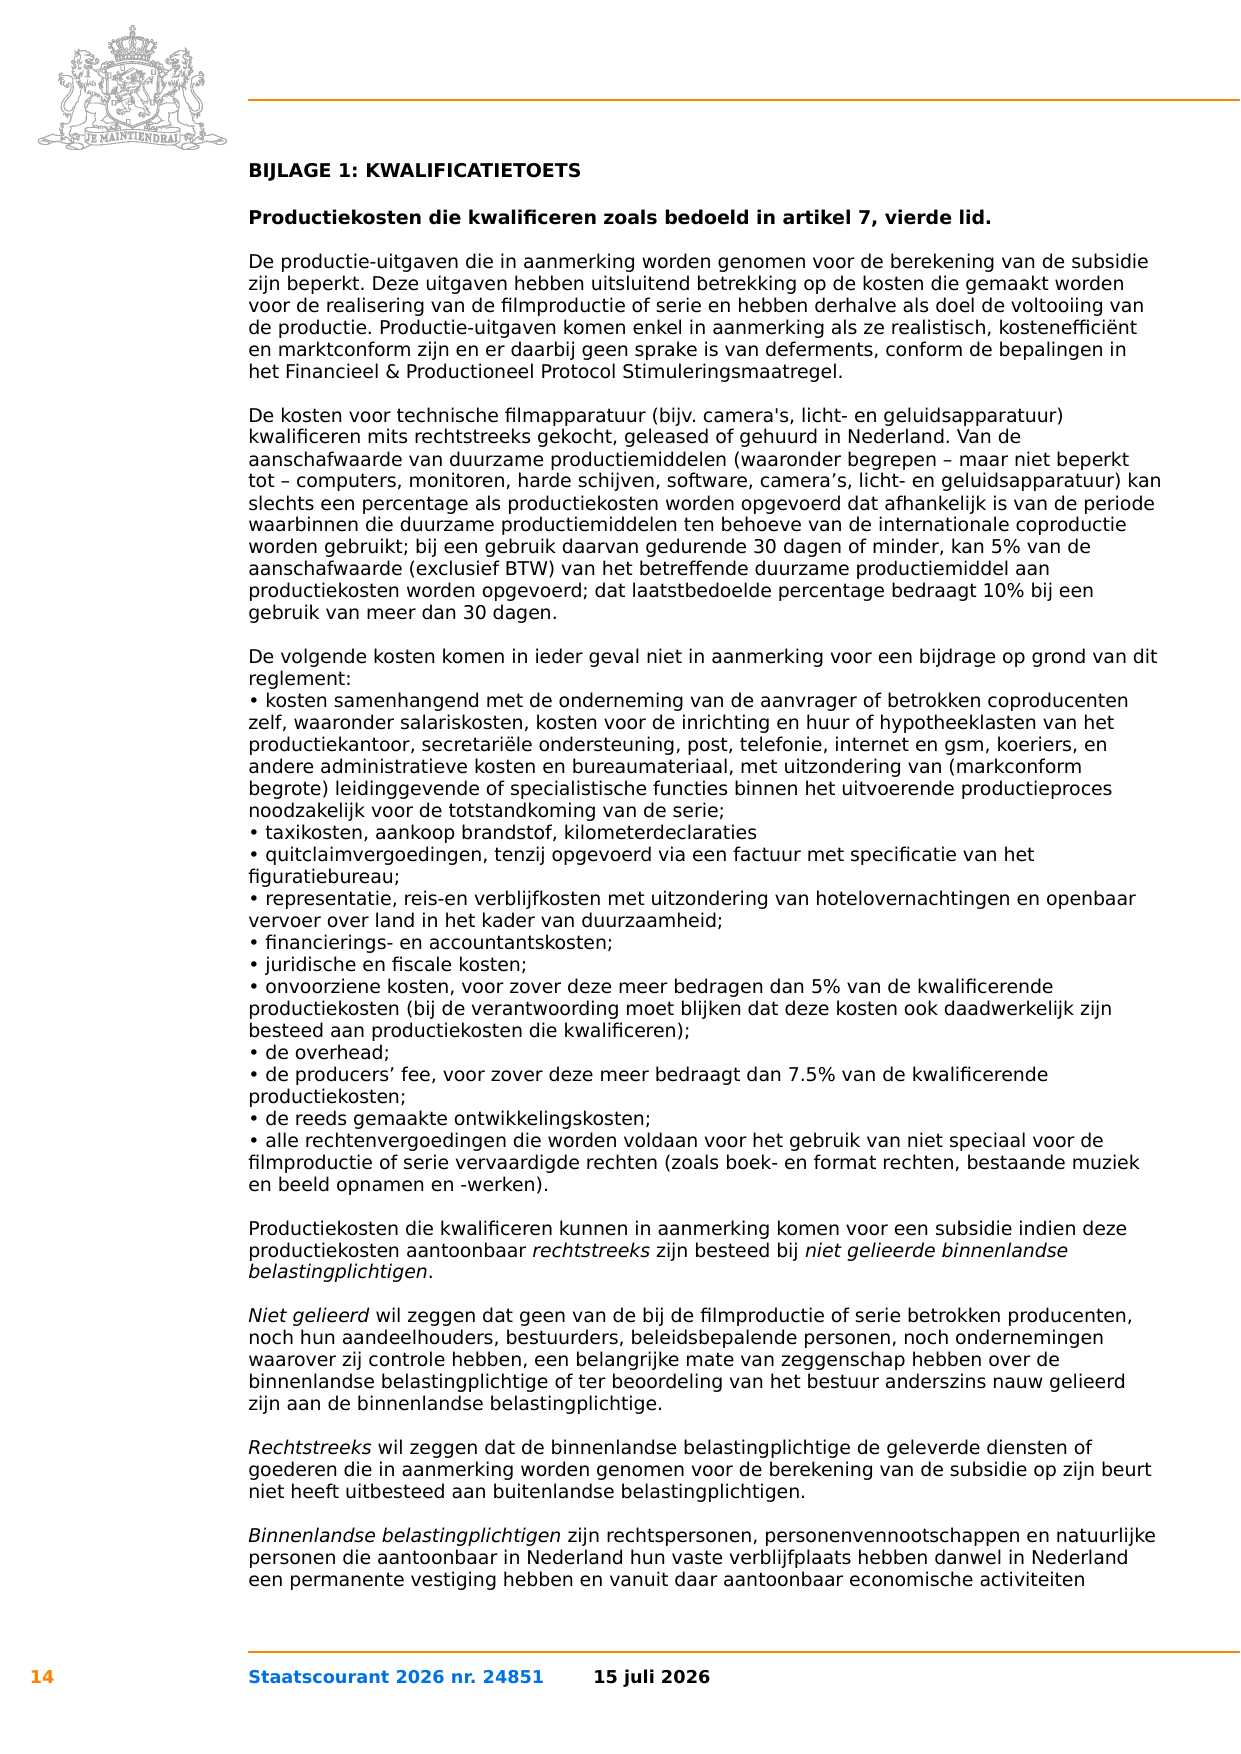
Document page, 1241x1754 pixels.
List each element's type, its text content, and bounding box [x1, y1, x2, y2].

text Niet gelieerd wil zeggen dat geen van de bij de filmproductie of serie betrokken producenten, noch hun aandeelhouders, bestuurders, beleidsbepalende personen, noch ondernemingen waarover zij controle hebben, een belangrijke mate van zeggenschap hebben over de binnenlandse belastingplichtige of ter beoordeling van het bestuur anderszins nauw gelieerd zijn aan de binnenlandse belastingplichtige. [248, 1305, 1163, 1415]
text • financierings- en accountantskosten; [248, 932, 1163, 954]
picture [38, 25, 227, 150]
text De productie-uitgaven die in aanmerking worden genomen voor de berekening van de subsidie zijn beperkt. Deze uitgaven hebben uitsluitend betrekking op de kosten die gemaakt worden voor de realisering van de filmproductie of serie en hebben derhalve als doel de voltooiing van de productie. Productie-uitgaven komen enkel in aanmerking als ze realistisch, kostenefficiënt en marktconform zijn en er daarbij geen sprake is van deferments, conform de bepalingen in het Financieel & Productioneel Protocol Stimuleringsmaatregel. [248, 251, 1163, 383]
text De volgende kosten komen in ieder geval niet in aanmerking voor een bijdrage op grond van dit reglement: [248, 646, 1163, 690]
text • de overhead; [248, 1042, 1163, 1064]
text • de producers’ fee, voor zover deze meer bedraagt dan 7.5% van de kwalificerende productiekosten; [248, 1064, 1163, 1108]
text • taxikosten, aankoop brandstof, kilometerdeclaraties [248, 822, 1163, 844]
text Binnenlandse belastingplichtigen zijn rechtspersonen, personenvennootschappen en natuurlijke personen die aantoonbaar in Nederland hun vaste verblijfplaats hebben danwel in Nederland een permanente vestiging hebben en vanuit daar aantoonbaar economische activiteiten [248, 1525, 1163, 1591]
text Productiekosten die kwalificeren zoals bedoeld in artikel 7, vierde lid. [248, 207, 1163, 229]
text • onvoorziene kosten, voor zover deze meer bedragen dan 5% van de kwalificerende productiekosten (bij de verantwoording moet blijken dat deze kosten ook daadwerkelijk zijn besteed aan productiekosten die kwalificeren); [248, 976, 1163, 1042]
text • quitclaimvergoedingen, tenzij opgevoerd via een factuur met specificatie van het figuratiebureau; [248, 844, 1163, 888]
text • kosten samenhangend met de onderneming van de aanvrager of betrokken coproducenten zelf, waaronder salariskosten, kosten voor de inrichting en huur of hypotheeklasten van het productiekantoor, secretariële ondersteuning, post, telefonie, internet en gsm, koeriers, en andere administratieve kosten en bureaumateriaal, met uitzondering van (markconform begrote) leidinggevende of specialistische functies binnen het uitvoerende productieproces noodzakelijk voor de totstandkoming van de serie; [248, 690, 1163, 822]
text • representatie, reis-en verblijfkosten met uitzondering van hotelovernachtingen en openbaar vervoer over land in het kader van duurzaamheid; [248, 888, 1163, 932]
subtitle BIJLAGE 1: KWALIFICATIETOETS [248, 160, 1163, 182]
text Rechtstreeks wil zeggen dat de binnenlandse belastingplichtige de geleverde diensten of goederen die in aanmerking worden genomen voor de berekening van de subsidie op zijn beurt niet heeft uitbesteed aan buitenlandse belastingplichtigen. [248, 1437, 1163, 1503]
text Productiekosten die kwalificeren kunnen in aanmerking komen voor een subsidie indien deze productiekosten aantoonbaar rechtstreeks zijn besteed bij niet gelieerde binnenlandse belastingplichtigen. [248, 1217, 1163, 1283]
text • de reeds gemaakte ontwikkelingskosten; [248, 1108, 1163, 1130]
text De kosten voor technische filmapparatuur (bijv. camera's, licht- en geluidsapparatuur) kwalificeren mits rechtstreeks gekocht, geleased of gehuurd in Nederland. Van de aanschafwaarde van duurzame productiemiddelen (waaronder begrepen – maar niet beperkt tot – computers, monitoren, harde schijven, software, camera’s, licht- en geluidsapparatuur) kan slechts een percentage als productiekosten worden opgevoerd dat afhankelijk is van de periode waarbinnen die duurzame productiemiddelen ten behoeve van de internationale coproductie worden gebruikt; bij een gebruik daarvan gedurende 30 dagen of minder, kan 5% van de aanschafwaarde (exclusief BTW) van het betreffende duurzame productiemiddel aan productiekosten worden opgevoerd; dat laatstbedoelde percentage bedraagt 10% bij een gebruik van meer dan 30 dagen. [248, 404, 1163, 624]
text • juridische en fiscale kosten; [248, 954, 1163, 976]
text • alle rechtenvergoedingen die worden voldaan voor het gebruik van niet speciaal voor de filmproductie of serie vervaardigde rechten (zoals boek- en format rechten, bestaande muziek en beeld opnamen en -werken). [248, 1130, 1163, 1196]
